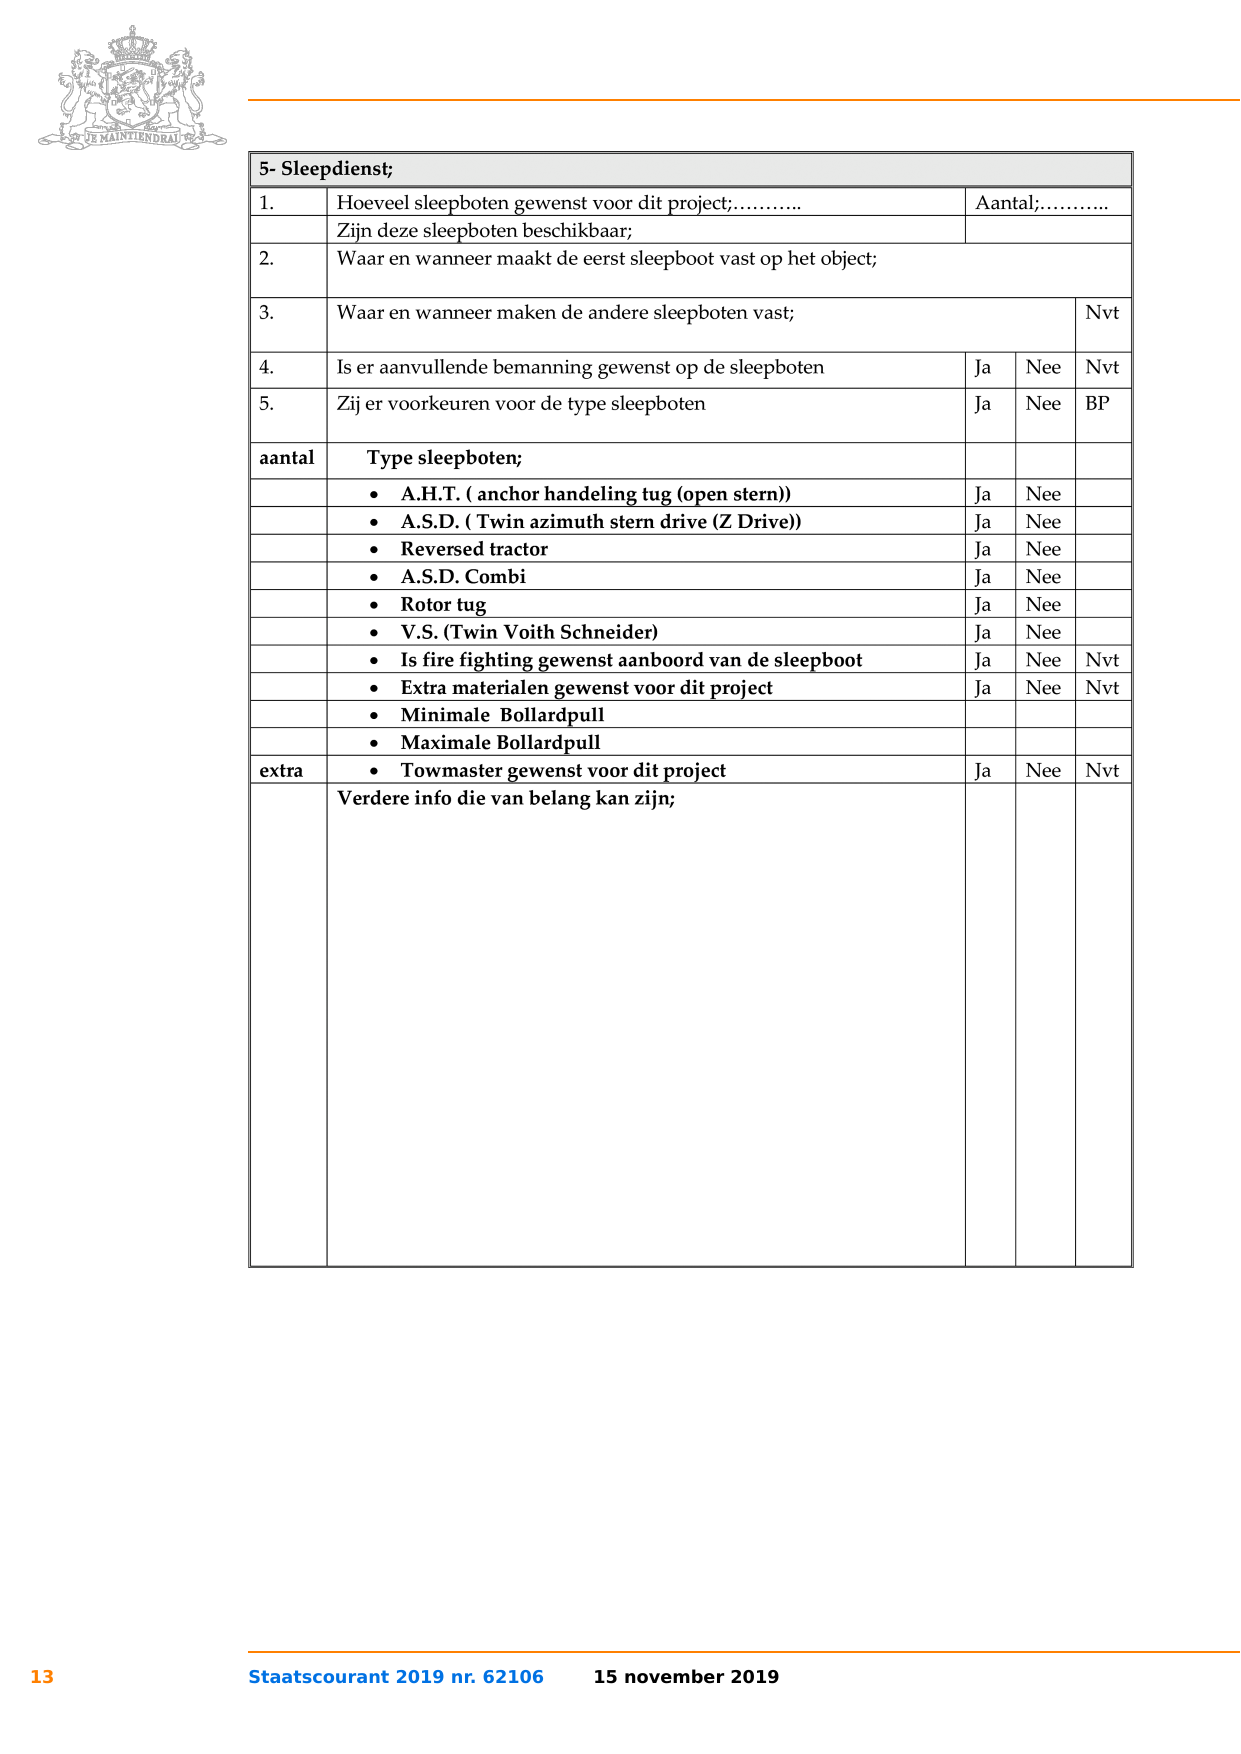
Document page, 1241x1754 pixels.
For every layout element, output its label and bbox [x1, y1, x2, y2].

picture [38, 25, 227, 150]
picture [248, 151, 1134, 1268]
